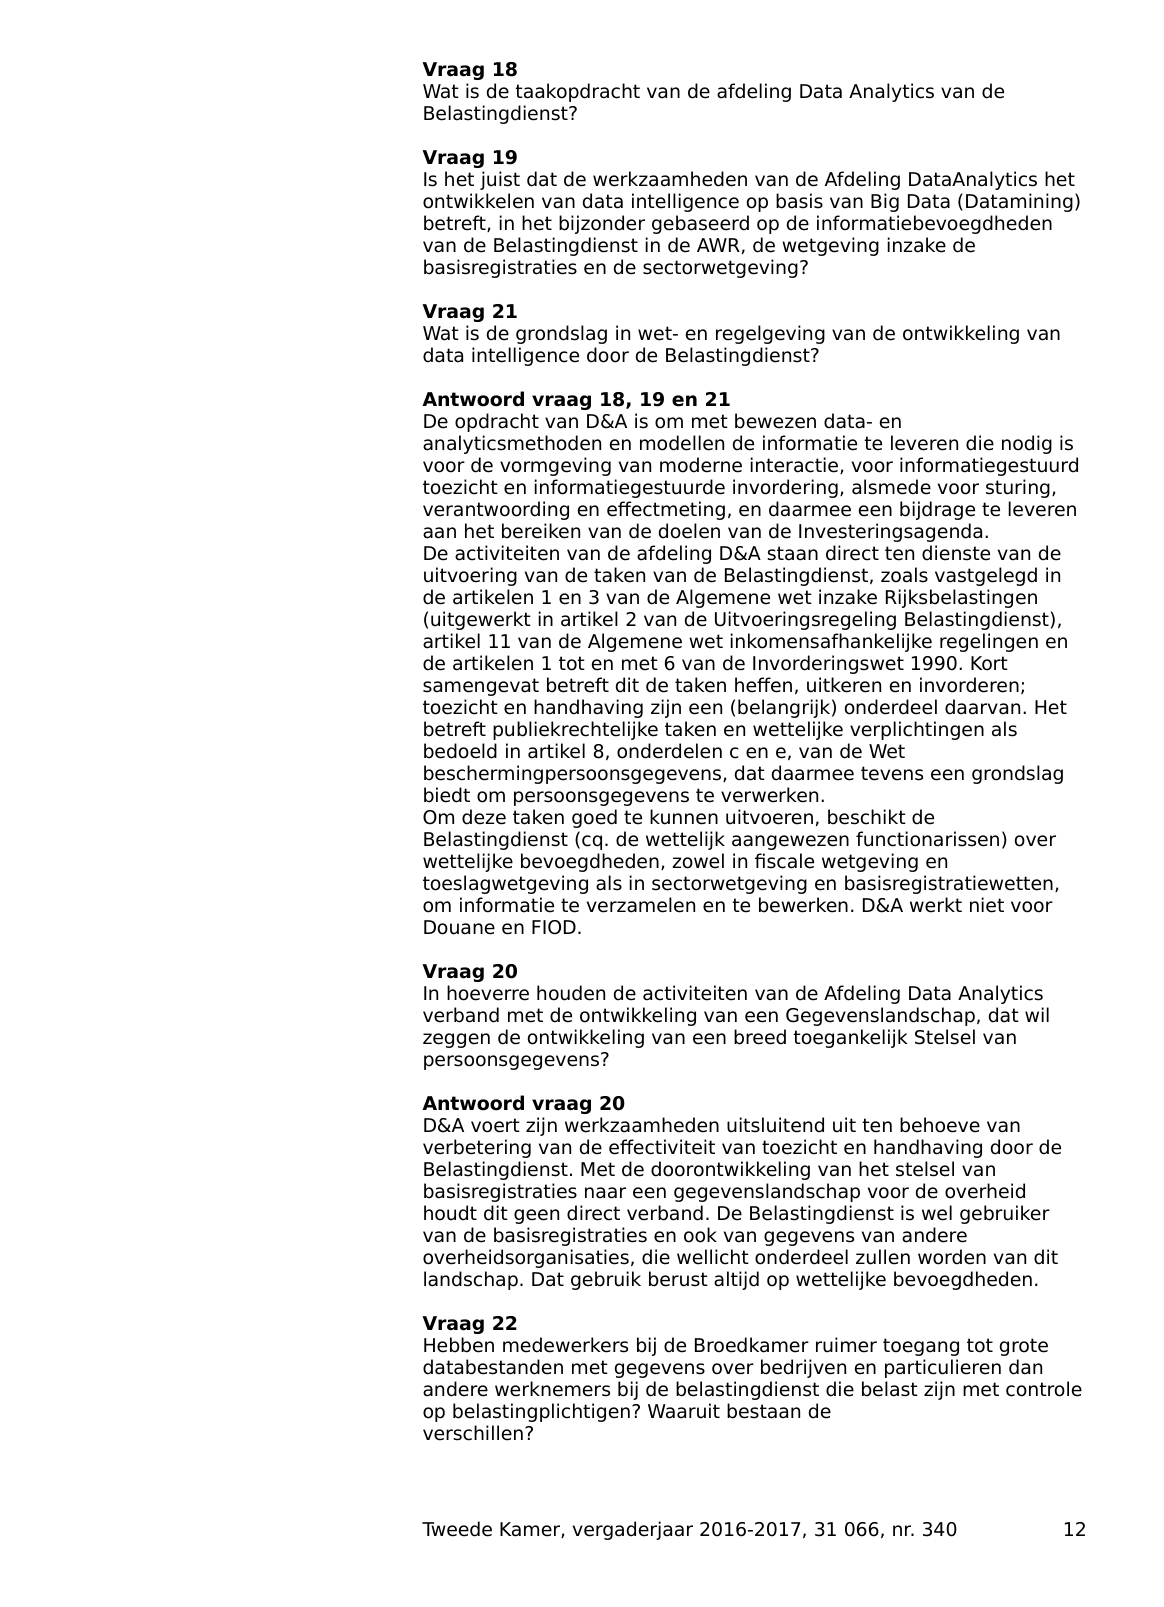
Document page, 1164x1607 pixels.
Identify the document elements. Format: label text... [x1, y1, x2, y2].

text Antwoord vraag 20 [422, 1093, 1087, 1115]
text Wat is de grondslag in wet- en regelgeving van de ontwikkeling van data intelligence door de Belastingdienst? [422, 323, 1087, 367]
text verschillen? [422, 1423, 1087, 1445]
text Wat is de taakopdracht van de afdeling Data Analytics van de Belastingdienst? [422, 81, 1087, 125]
text Vraag 22 [422, 1313, 1087, 1335]
text Vraag 20 [422, 961, 1087, 983]
text Antwoord vraag 18, 19 en 21 [422, 389, 1087, 411]
text De activiteiten van de afdeling D&A staan direct ten dienste van de uitvoering van de taken van de Belastingdienst, zoals vastgelegd in de artikelen 1 en 3 van de Algemene wet inzake Rijksbelastingen (uitgewerkt in artikel 2 van de Uitvoeringsregeling Belastingdienst), artikel 11 van de Algemene wet inkomensafhankelijke regelingen en de artikelen 1 tot en met 6 van de Invorderingswet 1990. Kort samengevat betreft dit de taken heffen, uitkeren en invorderen; toezicht en handhaving zijn een (belangrijk) onderdeel daarvan. Het betreft publiekrechtelijke taken en wettelijke verplichtingen als bedoeld in artikel 8, onderdelen c en e, van de Wet beschermingpersoonsgegevens, dat daarmee tevens een grondslag biedt om persoonsgegevens te verwerken. [422, 543, 1087, 807]
text Vraag 21 [422, 301, 1087, 323]
text Is het juist dat de werkzaamheden van de Afdeling DataAnalytics het ontwikkelen van data intelligence op basis van Big Data (Datamining) betreft, in het bijzonder gebaseerd op de informatiebevoegdheden van de Belastingdienst in de AWR, de wetgeving inzake de basisregistraties en de sectorwetgeving? [422, 169, 1087, 279]
text De opdracht van D&A is om met bewezen data- en analyticsmethoden en modellen de informatie te leveren die nodig is voor de vormgeving van moderne interactie, voor informatiegestuurd toezicht en informatiegestuurde invordering, alsmede voor sturing, verantwoording en effectmeting, en daarmee een bijdrage te leveren aan het bereiken van de doelen van de Investeringsagenda. [422, 411, 1087, 543]
text Vraag 18 [422, 59, 1087, 81]
text Om deze taken goed te kunnen uitvoeren, beschikt de Belastingdienst (cq. de wettelijk aangewezen functionarissen) over wettelijke bevoegdheden, zowel in fiscale wetgeving en toeslagwetgeving als in sectorwetgeving en basisregistratiewetten, om informatie te verzamelen en te bewerken. D&A werkt niet voor Douane en FIOD. [422, 807, 1087, 939]
text Vraag 19 [422, 147, 1087, 169]
text In hoeverre houden de activiteiten van de Afdeling Data Analytics verband met de ontwikkeling van een Gegevenslandschap, dat wil zeggen de ontwikkeling van een breed toegankelijk Stelsel van persoonsgegevens? [422, 983, 1087, 1071]
text Hebben medewerkers bij de Broedkamer ruimer toegang tot grote databestanden met gegevens over bedrijven en particulieren dan andere werknemers bij de belastingdienst die belast zijn met controle op belastingplichtigen? Waaruit bestaan de [422, 1335, 1087, 1423]
text D&A voert zijn werkzaamheden uitsluitend uit ten behoeve van verbetering van de effectiviteit van toezicht en handhaving door de Belastingdienst. Met de doorontwikkeling van het stelsel van basisregistraties naar een gegevenslandschap voor de overheid houdt dit geen direct verband. De Belastingdienst is wel gebruiker van de basisregistraties en ook van gegevens van andere overheidsorganisaties, die wellicht onderdeel zullen worden van dit landschap. Dat gebruik berust altijd op wettelijke bevoegdheden. [422, 1115, 1087, 1291]
